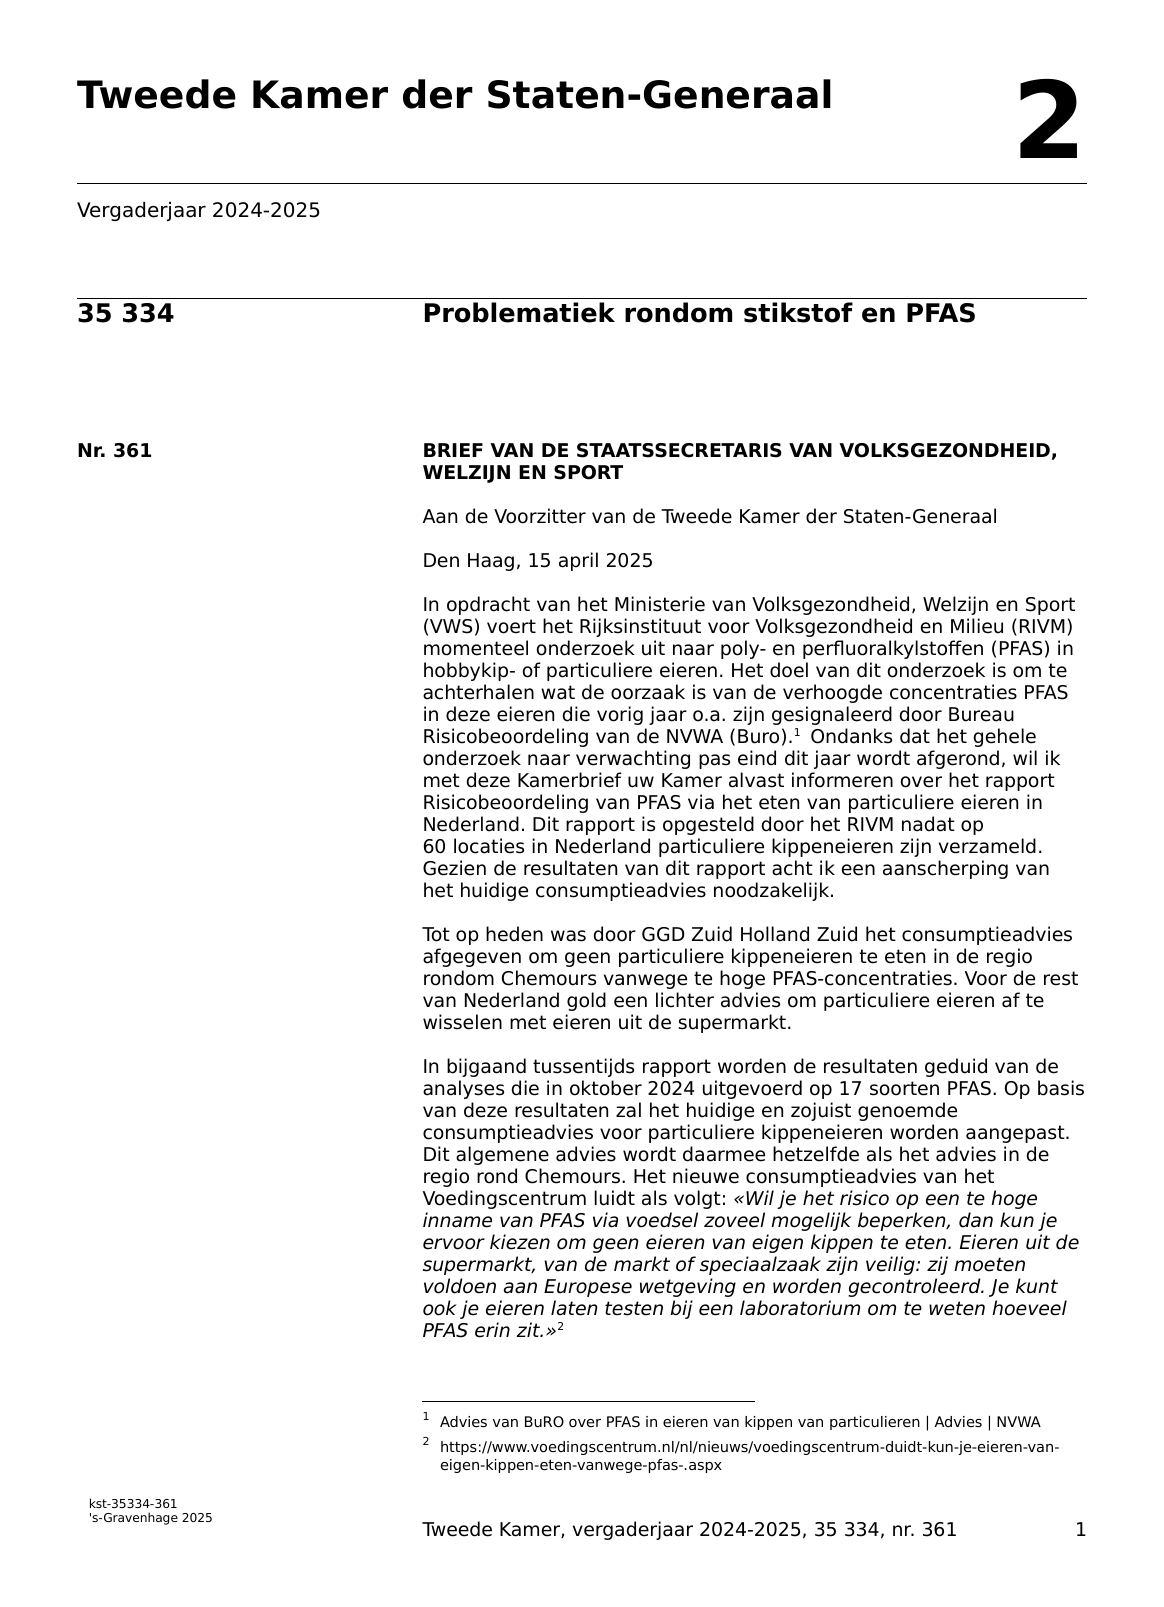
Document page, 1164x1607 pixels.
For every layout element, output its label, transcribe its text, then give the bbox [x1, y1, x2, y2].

subtitle Nr. 361 BRIEF VAN DE STAATSSECRETARIS VAN VOLKSGEZONDHEID, WELZIJN EN SPORT [77, 440, 1087, 484]
text kst-35334-361 [88, 1497, 323, 1511]
text Den Haag, 15 april 2025 [422, 550, 1087, 572]
text Tot op heden was door GGD Zuid Holland Zuid het consumptieadvies afgegeven om geen particuliere kippeneieren te eten in de regio rondom Chemours vanwege te hoge PFAS-concentraties. Voor de rest van Nederland gold een lichter advies om particuliere eieren af te wisselen met eieren uit de supermarkt. [422, 924, 1087, 1034]
table_cell Vergaderjaar 2024-2025 [77, 184, 1087, 298]
subtitle 35 334 Problematiek rondom stikstof en PFAS [77, 299, 1087, 329]
text In opdracht van het Ministerie van Volksgezondheid, Welzijn en Sport (VWS) voert het Rijksinstituut voor Volksgezondheid en Milieu (RIVM) momenteel onderzoek uit naar poly- en perfluoralkylstoffen (PFAS) in hobbykip- of particuliere eieren. Het doel van dit onderzoek is om te achterhalen wat de oorzaak is van de verhoogde concentraties PFAS in deze eieren die vorig jaar o.a. zijn gesignaleerd door Bureau Risicobeoordeling van de NVWA (Buro). Ondanks dat het gehele onderzoek naar verwachting pas eind dit jaar wordt afgerond, wil ik met deze Kamerbrief uw Kamer alvast informeren over het rapport Risicobeoordeling van PFAS via het eten van particuliere eieren in Nederland. Dit rapport is opgesteld door het RIVM nadat op 60 locaties in Nederland particuliere kippeneieren zijn verzameld. Gezien de resultaten van dit rapport acht ik een aanscherping van het huidige consumptieadvies noodzakelijk. [422, 594, 1087, 902]
text 's-Gravenhage 2025 [88, 1511, 323, 1525]
text Aan de Voorzitter van de Tweede Kamer der Staten-Generaal [422, 506, 1087, 528]
table_header Tweede Kamer der Staten-Generaal [77, 59, 886, 183]
text In bijgaand tussentijds rapport worden de resultaten geduid van de analyses die in oktober 2024 uitgevoerd op 17 soorten PFAS. Op basis van deze resultaten zal het huidige en zojuist genoemde consumptieadvies voor particuliere kippeneieren worden aangepast. Dit algemene advies wordt daarmee hetzelfde als het advies in de regio rond Chemours. Het nieuwe consumptieadvies van het Voedingscentrum luidt als volgt: «Wil je het risico op een te hoge inname van PFAS via voedsel zoveel mogelijk beperken, dan kun je ervoor kiezen om geen eieren van eigen kippen te eten. Eieren uit de supermarkt, van de markt of speciaalzaak zijn veilig: zij moeten voldoen aan Europese wetgeving en worden gecontroleerd. Je kunt ook je eieren laten testen bij een laboratorium om te weten hoeveel PFAS erin zit.» [422, 1056, 1087, 1342]
text https://www.voedingscentrum.nl/nl/nieuws/voedingscentrum-duidt-kun-je-eieren-van-eigen-kippen-eten-vanwege-pfas-.aspx [422, 1435, 1087, 1474]
table_header 2 [886, 59, 1087, 183]
text Advies van BuRO over PFAS in eieren van kippen van particulieren | Advies | NVWA [422, 1410, 1087, 1432]
